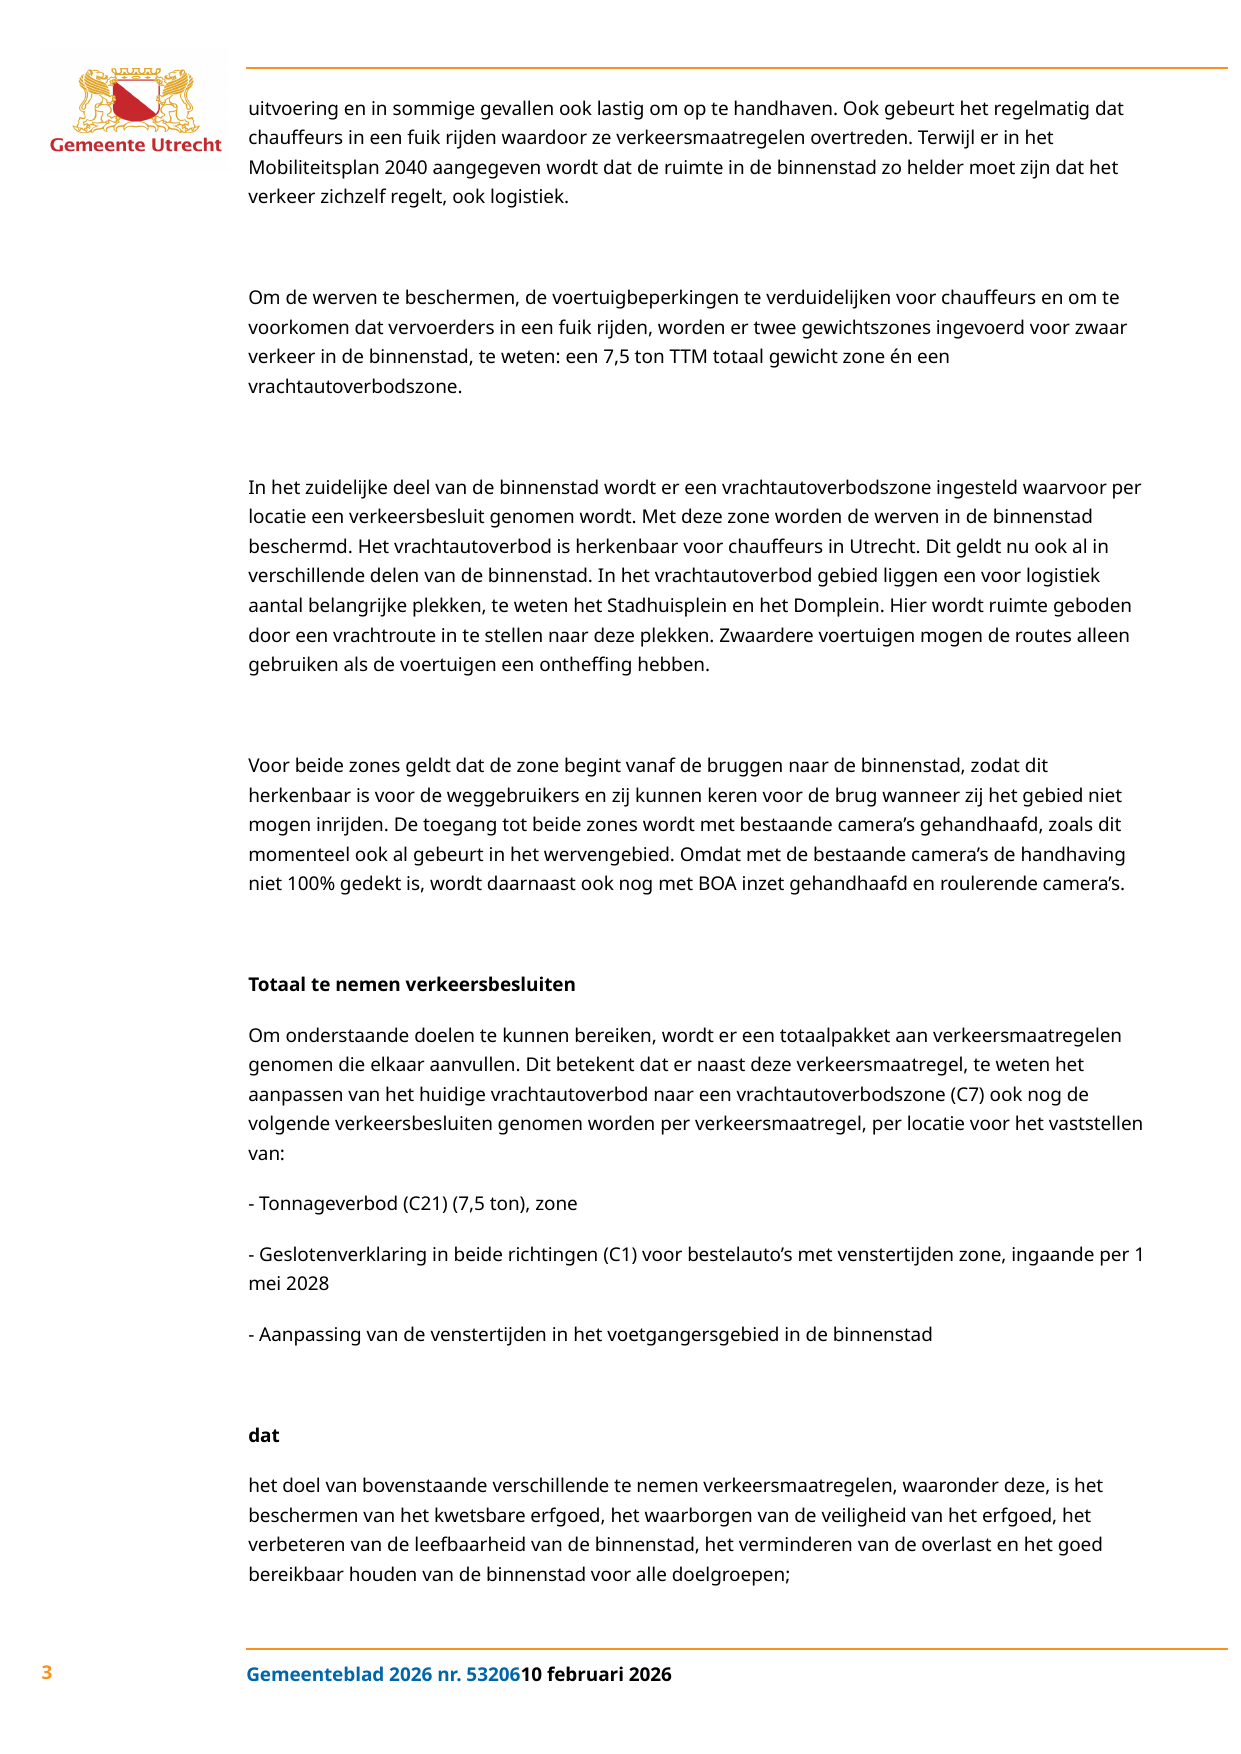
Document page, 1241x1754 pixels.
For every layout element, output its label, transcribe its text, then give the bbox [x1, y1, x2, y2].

text het doel van bovenstaande verschillende te nemen verkeersmaatregelen, waaronder deze, is het beschermen van het kwetsbare erfgoed, het waarborgen van de veiligheid van het erfgoed, het verbeteren van de leefbaarheid van de binnenstad, het verminderen van de overlast en het goed bereikbaar houden van de binnenstad voor alle doelgroepen; [248, 1472, 1152, 1587]
text In het zuidelijke deel van de binnenstad wordt er een vrachtautoverbodszone ingesteld waarvoor per locatie een verkeersbesluit genomen wordt. Met deze zone worden de werven in de binnenstad beschermd. Het vrachtautoverbod is herkenbaar voor chauffeurs in Utrecht. Dit geldt nu ook al in verschillende delen van de binnenstad. In het vrachtautoverbod gebied liggen een voor logistiek aantal belangrijke plekken, te weten het Stadhuisplein en het Domplein. Hier wordt ruimte geboden door een vrachtroute in te stellen naar deze plekken. Zwaardere voertuigen mogen de routes alleen gebruiken als de voertuigen een ontheffing hebben. [248, 474, 1152, 677]
text Om onderstaande doelen te kunnen bereiken, wordt er een totaalpakket aan verkeersmaatregelen genomen die elkaar aanvullen. Dit betekent dat er naast deze verkeersmaatregel, te weten het aanpassen van het huidige vrachtautoverbod naar een vrachtautoverbodszone (C7) ook nog de volgende verkeersbesluiten genomen worden per verkeersmaatregel, per locatie voor het vaststellen van: [248, 1022, 1152, 1166]
text dat [248, 1422, 1152, 1448]
text - Geslotenverklaring in beide richtingen (C1) voor bestelauto’s met venstertijden zone, ingaande per 1 mei 2028 [248, 1241, 1152, 1296]
text uitvoering en in sommige gevallen ook lastig om op te handhaven. Ook gebeurt het regelmatig dat chauffeurs in een fuik rijden waardoor ze verkeersmaatregelen overtreden. Terwijl er in het Mobiliteitsplan 2040 aangegeven wordt dat de ruimte in de binnenstad zo helder moet zijn dat het verkeer zichzelf regelt, ook logistiek. [248, 95, 1152, 209]
text Voor beide zones geldt dat de zone begint vanaf de bruggen naar de binnenstad, zodat dit herkenbaar is voor de weggebruikers en zij kunnen keren voor de brug wanneer zij het gebied niet mogen inrijden. De toegang tot beide zones wordt met bestaande camera’s gehandhaafd, zoals dit momenteel ook al gebeurt in het wervengebied. Omdat met de bestaande camera’s de handhaving niet 100% gedekt is, wordt daarnaast ook nog met BOA inzet gehandhaafd en roulerende camera’s. [248, 752, 1152, 896]
text - Aanpassing van de venstertijden in het voetgangersgebied in de binnenstad [248, 1321, 1152, 1347]
text - Tonnageverbod (C21) (7,5 ton), zone [248, 1191, 1152, 1216]
picture [41, 47, 231, 172]
text Totaal te nemen verkeersbesluiten [248, 971, 1152, 997]
text Om de werven te beschermen, de voertuigbeperkingen te verduidelijken voor chauffeurs en om te voorkomen dat vervoerders in een fuik rijden, worden er twee gewichtszones ingevoerd voor zwaar verkeer in de binnenstad, te weten: een 7,5 ton TTM totaal gewicht zone én een vrachtautoverbodszone. [248, 284, 1152, 399]
